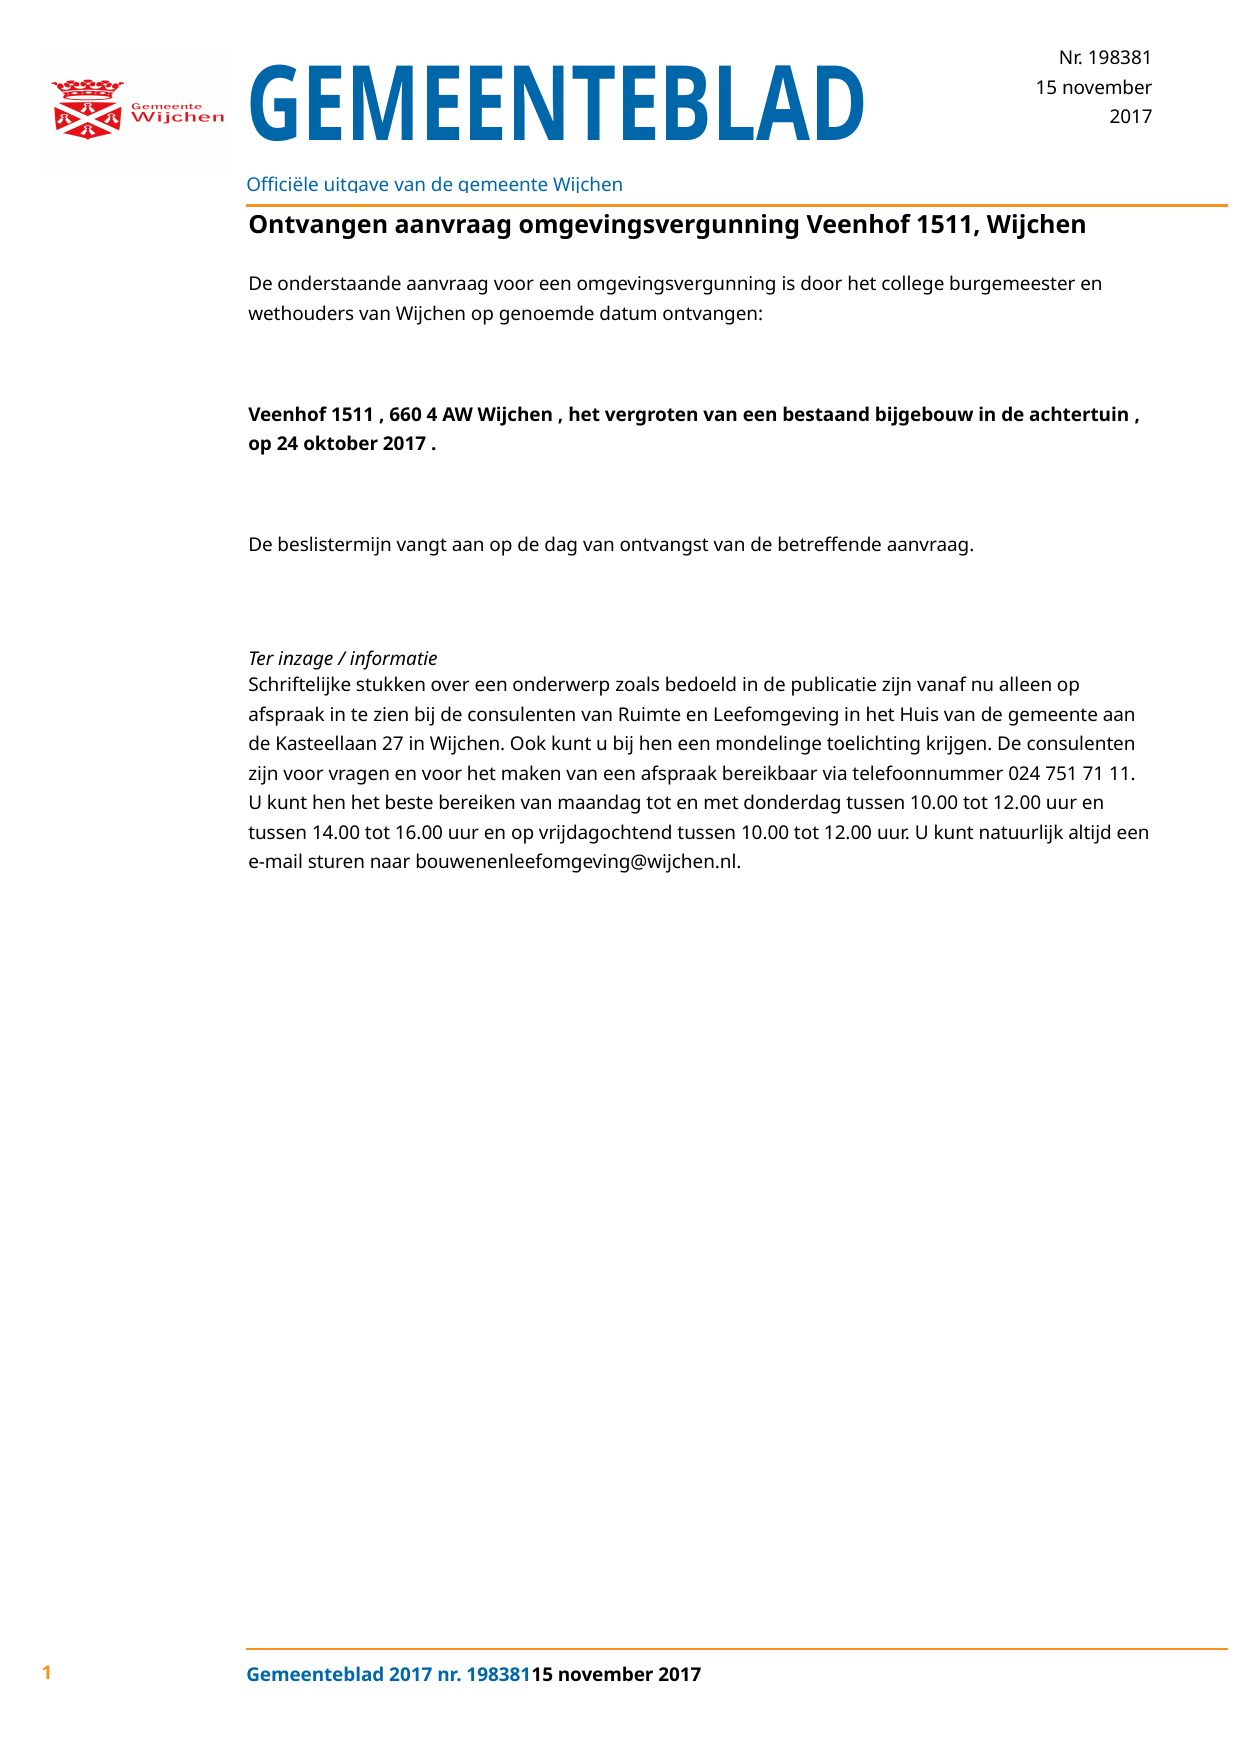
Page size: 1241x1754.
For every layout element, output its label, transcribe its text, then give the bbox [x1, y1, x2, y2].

text Ter inzage / informatie [248, 646, 1152, 671]
text Ontvangen aanvraag omgevingsvergunning Veenhof 1511, Wijchen [248, 207, 1152, 241]
text Veenhof 1511 , 660 4 AW Wijchen , het vergroten van een bestaand bijgebouw in de achtertuin , op 24 oktober 2017 . [248, 401, 1152, 456]
text De onderstaande aanvraag voor een omgevingsvergunning is door het college burgemeester en wethouders van Wijchen op genoemde datum ontvangen: [248, 270, 1152, 326]
picture [41, 47, 231, 172]
text Schriftelijke stukken over een onderwerp zoals bedoeld in de publicatie zijn vanaf nu alleen op afspraak in te zien bij de consulenten van Ruimte en Leefomgeving in het Huis van de gemeente aan de Kasteellaan 27 in Wijchen. Ook kunt u bij hen een mondelinge toelichting krijgen. De consulenten zijn voor vragen en voor het maken van een afspraak bereikbaar via telefoonnummer 024 751 71 11. U kunt hen het beste bereiken van maandag tot en met donderdag tussen 10.00 tot 12.00 uur en tussen 14.00 tot 16.00 uur en op vrijdagochtend tussen 10.00 tot 12.00 uur. U kunt natuurlijk altijd een e-mail sturen naar bouwenenleefomgeving@wijchen.nl. [248, 671, 1152, 874]
text De beslistermijn vangt aan op de dag van ontvangst van de betreffende aanvraag. [248, 531, 1152, 557]
